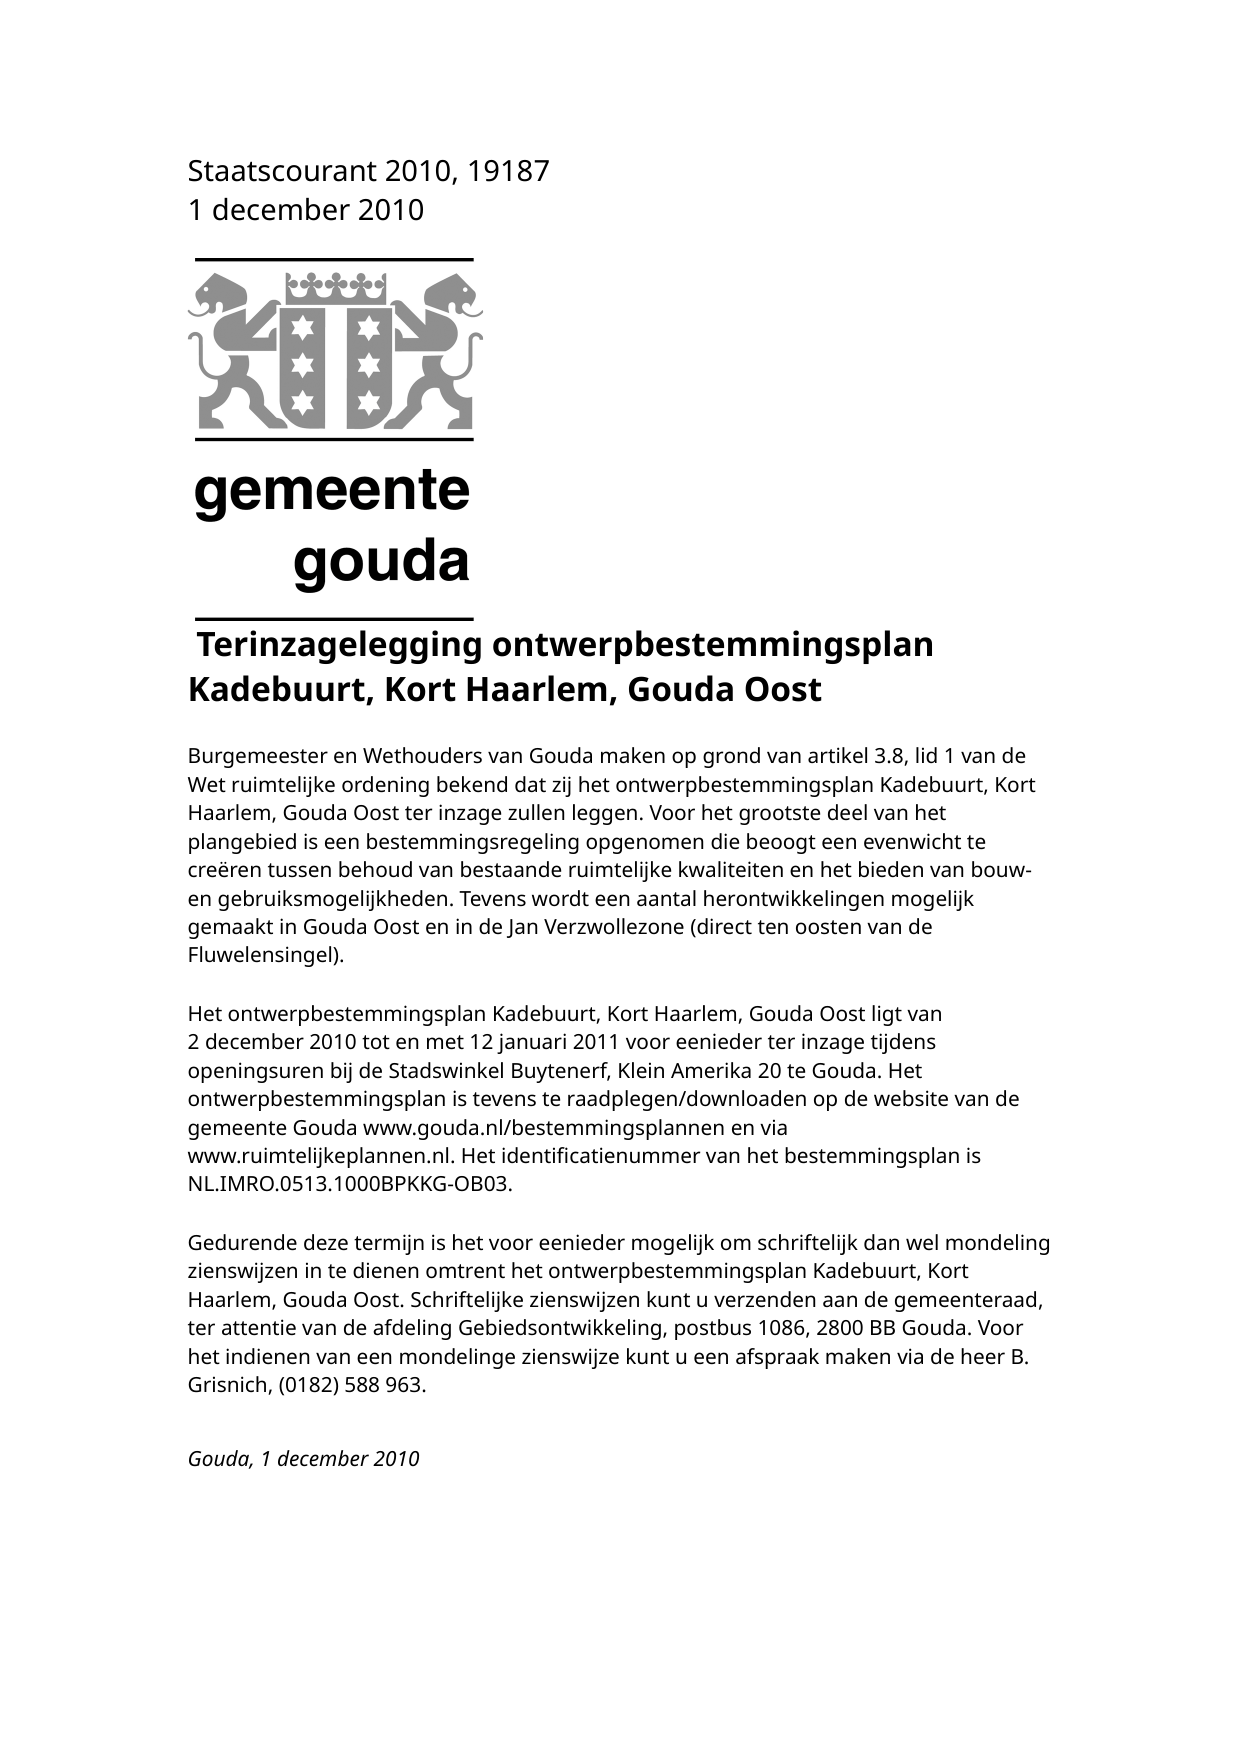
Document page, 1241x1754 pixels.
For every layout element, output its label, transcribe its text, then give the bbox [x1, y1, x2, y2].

text Het ontwerpbestemmingsplan Kadebuurt, Kort Haarlem, Gouda Oost ligt van 2 december 2010 tot en met 12 januari 2011 voor eenieder ter inzage tijdens openingsuren bij de Stadswinkel Buytenerf, Klein Amerika 20 te Gouda. Het ontwerpbestemmingsplan is tevens te raadplegen/downloaden op de website van de gemeente Gouda www.gouda.nl/bestemmingsplannen en via www.ruimtelijkeplannen.nl. Het identificatienummer van het bestemmingsplan is NL.IMRO.0513.1000BPKKG-OB03. [187, 999, 1053, 1198]
text Burgemeester en Wethouders van Gouda maken op grond van artikel 3.8, lid 1 van de Wet ruimtelijke ordening bekend dat zij het ontwerpbestemmingsplan Kadebuurt, Kort Haarlem, Gouda Oost ter inzage zullen leggen. Voor het grootste deel van het plangebied is een bestemmingsregeling opgenomen die beoogt een evenwicht te creëren tussen behoud van bestaande ruimtelijke kwaliteiten en het bieden van bouw- en gebruiksmogelijkheden. Tevens wordt een aantal herontwikkelingen mogelijk gemaakt in Gouda Oost en in de Jan Verzwollezone (direct ten oosten van de Fluwelensingel). [187, 741, 1053, 969]
text Staatscourant 2010, 19187 [187, 150, 1053, 190]
picture [187, 258, 484, 621]
subtitle Terinzagelegging ontwerpbestemmingsplan Kadebuurt, Kort Haarlem, Gouda Oost [187, 271, 1053, 711]
text Gedurende deze termijn is het voor eenieder mogelijk om schriftelijk dan wel mondeling zienswijzen in te dienen omtrent het ontwerpbestemmingsplan Kadebuurt, Kort Haarlem, Gouda Oost. Schriftelijke zienswijzen kunt u verzenden aan de gemeenteraad, ter attentie van de afdeling Gebiedsontwikkeling, postbus 1086, 2800 BB Gouda. Voor het indienen van een mondelinge zienswijze kunt u een afspraak maken via de heer B. Grisnich, (0182) 588 963. [187, 1228, 1053, 1399]
text 1 december 2010 [187, 190, 1053, 229]
text Gouda, 1 december 2010 [187, 1444, 1053, 1472]
